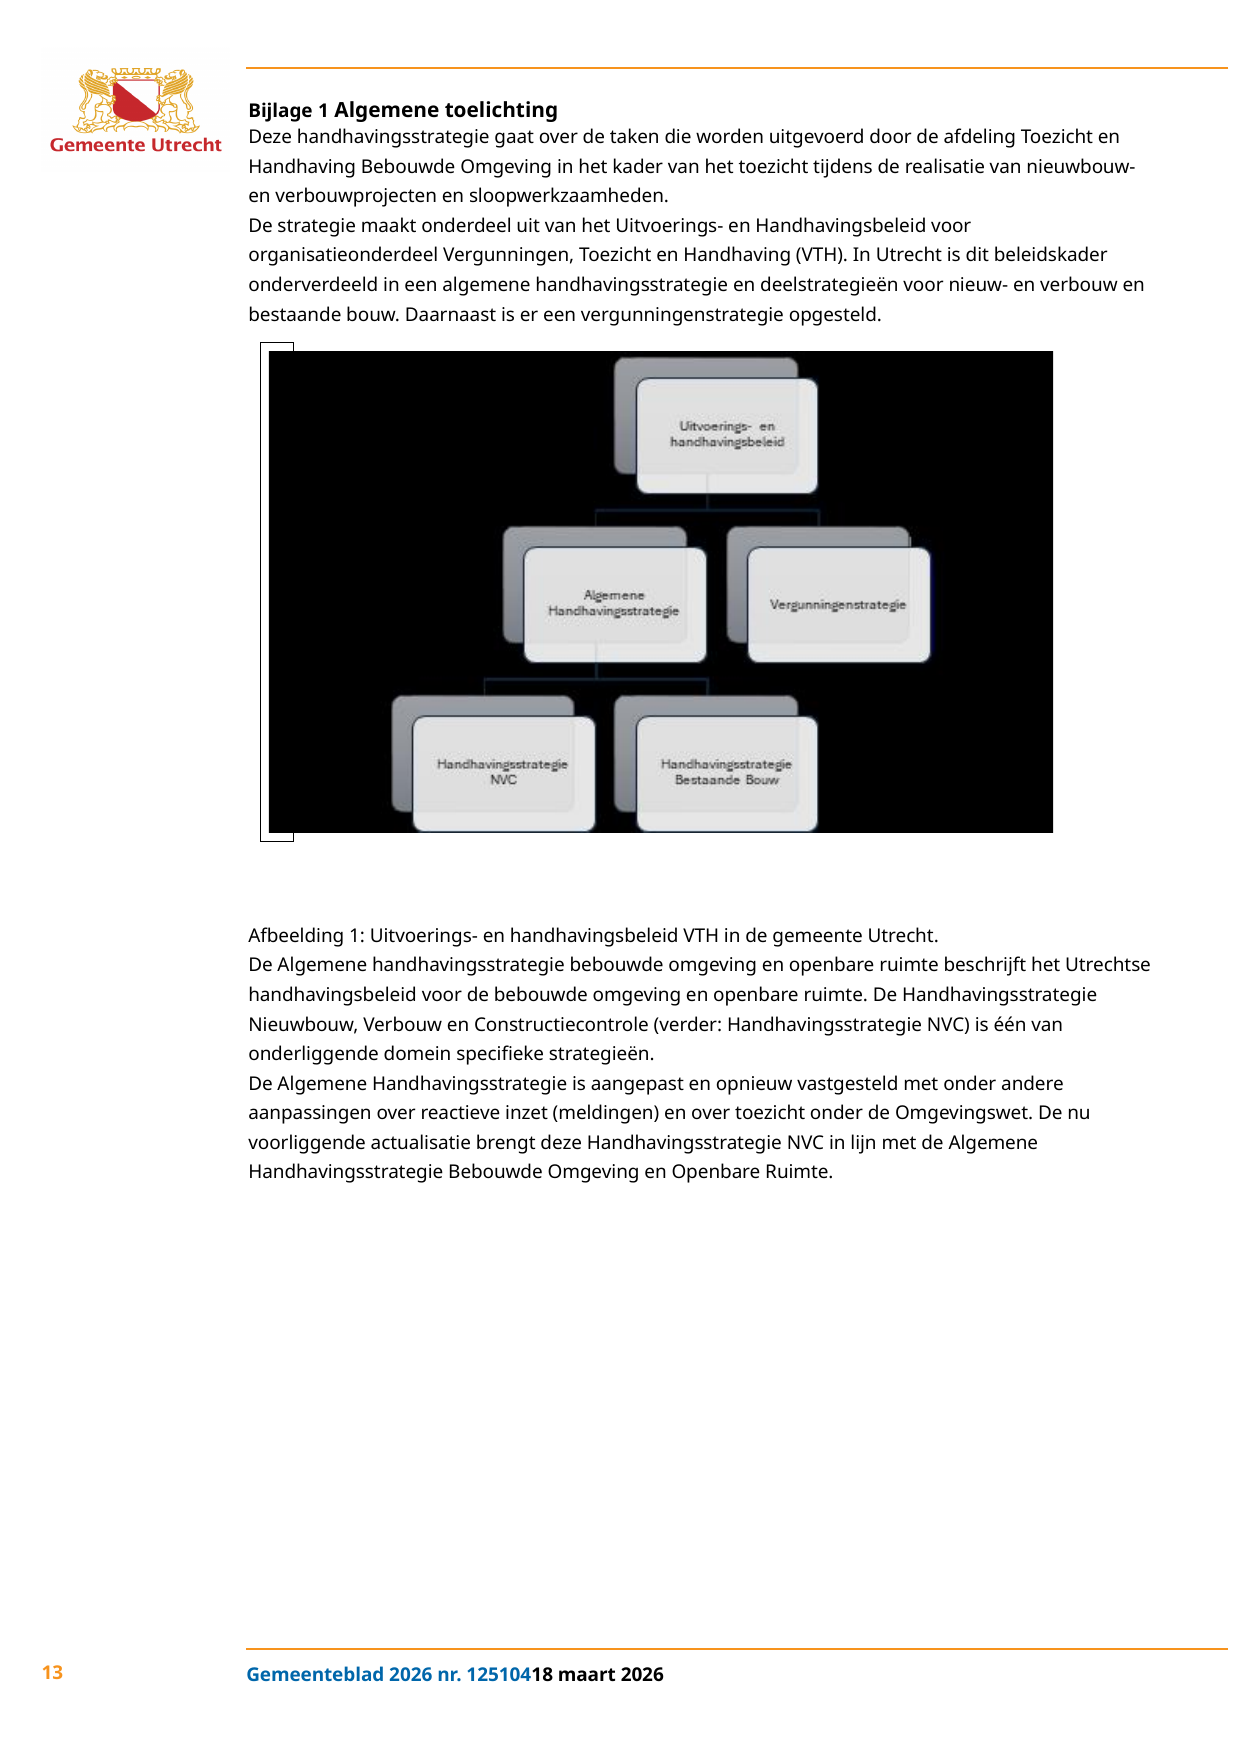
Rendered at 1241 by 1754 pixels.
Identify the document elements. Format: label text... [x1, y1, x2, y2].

text Deze handhavingsstrategie gaat over de taken die worden uitgevoerd door de afdeling Toezicht en Handhaving Bebouwde Omgeving in het kader van het toezicht tijdens de realisatie van nieuwbouw- en verbouwprojecten en sloopwerkzaamheden. [248, 123, 1152, 208]
text De Algemene handhavingsstrategie bebouwde omgeving en openbare ruimte beschrijft het Utrechtse handhavingsbeleid voor de bebouwde omgeving en openbare ruimte. De Handhavingsstrategie Nieuwbouw, Verbouw en Constructiecontrole (verder: Handhavingsstrategie NVC) is één van onderliggende domein specifieke strategieën. [248, 952, 1152, 1066]
picture [41, 47, 231, 172]
text Afbeelding 1: Uitvoerings- en handhavingsbeleid VTH in de gemeente Utrecht. [248, 922, 1152, 948]
text Bijlage 1 Algemene toelichting [248, 95, 1152, 123]
text De strategie maakt onderdeel uit van het Uitvoerings- en Handhavingsbeleid voor organisatieonderdeel Vergunningen, Toezicht en Handhaving (VTH). In Utrecht is dit beleidskader onderverdeeld in een algemene handhavingsstrategie en deelstrategieën voor nieuw- en verbouw en bestaande bouw. Daarnaast is er een vergunningenstrategie opgesteld. [248, 212, 1152, 327]
picture [268, 351, 1054, 833]
text De Algemene Handhavingsstrategie is aangepast en opnieuw vastgesteld met onder andere aanpassingen over reactieve inzet (meldingen) en over toezicht onder de Omgevingswet. De nu voorliggende actualisatie brengt deze Handhavingsstrategie NVC in lijn met de Algemene Handhavingsstrategie Bebouwde Omgeving en Openbare Ruimte. [248, 1070, 1152, 1184]
